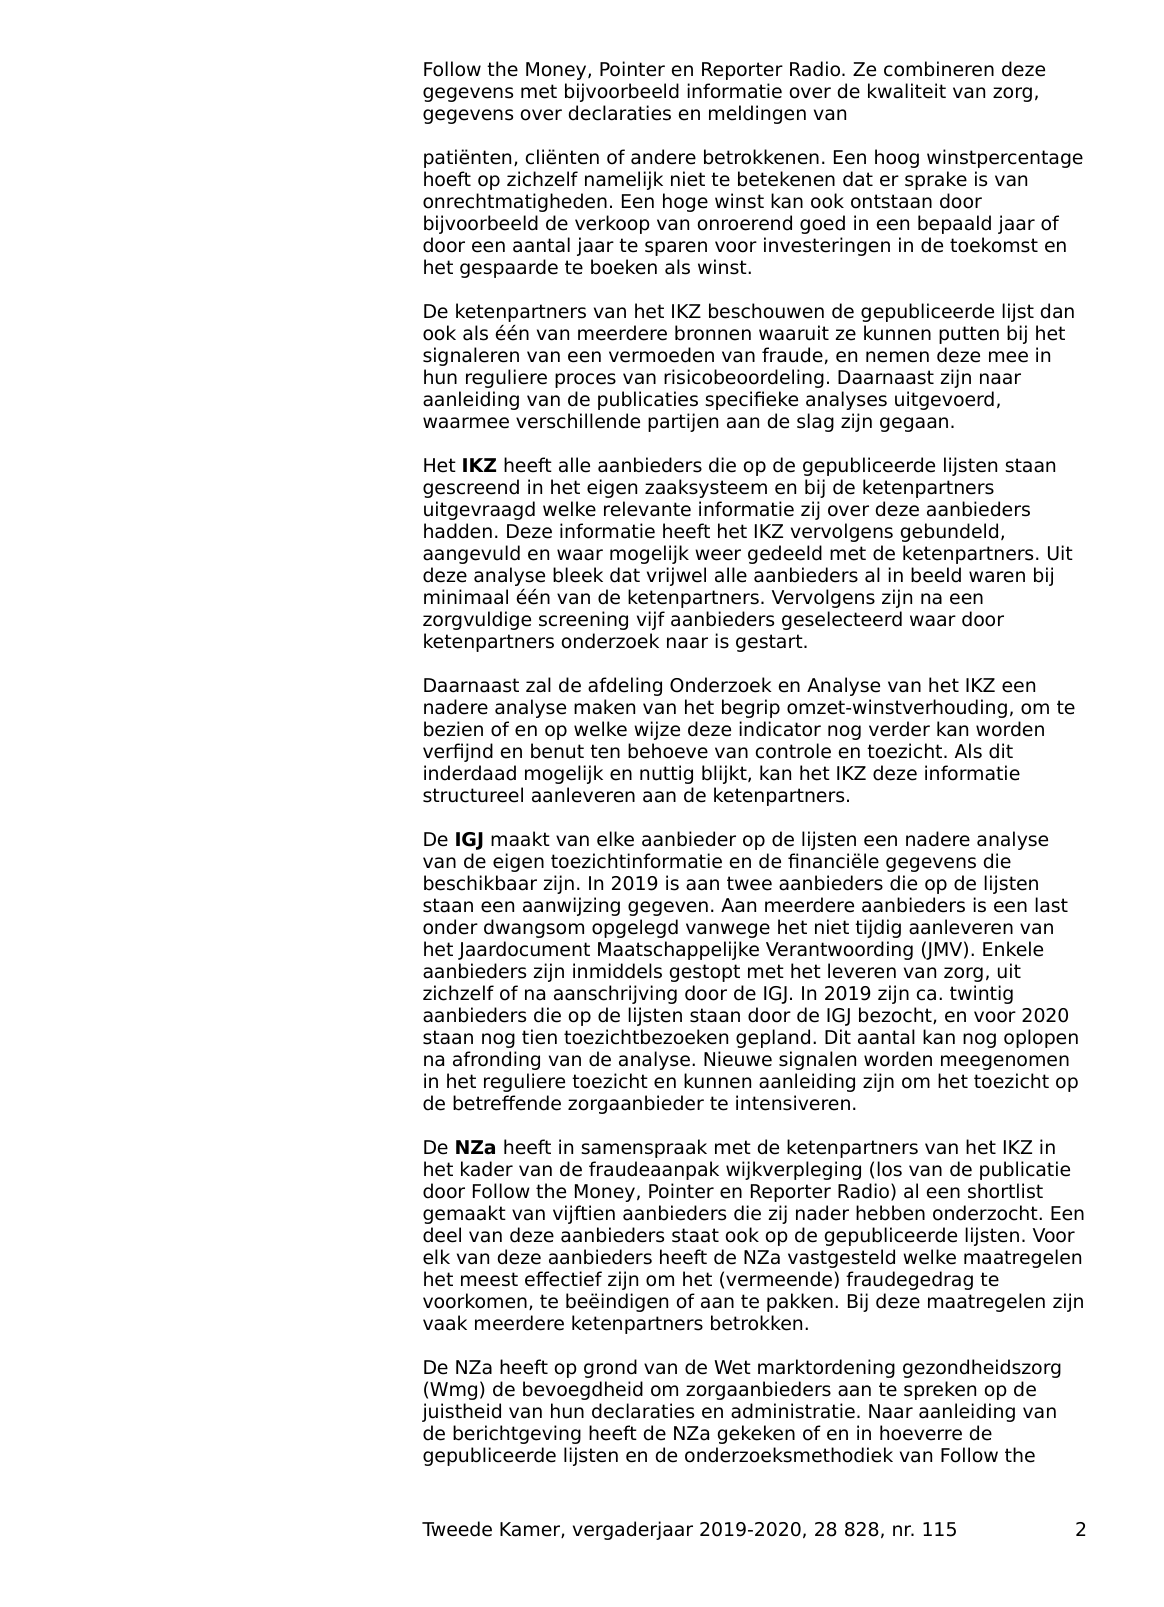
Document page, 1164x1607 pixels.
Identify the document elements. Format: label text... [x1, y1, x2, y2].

text De NZa heeft in samenspraak met de ketenpartners van het IKZ in het kader van de fraudeaanpak wijkverpleging (los van de publicatie door Follow the Money, Pointer en Reporter Radio) al een shortlist gemaakt van vijftien aanbieders die zij nader hebben onderzocht. Een deel van deze aanbieders staat ook op de gepubliceerde lijsten. Voor elk van deze aanbieders heeft de NZa vastgesteld welke maatregelen het meest effectief zijn om het (vermeende) fraudegedrag te voorkomen, te beëindigen of aan te pakken. Bij deze maatregelen zijn vaak meerdere ketenpartners betrokken. [422, 1137, 1087, 1335]
text De IGJ maakt van elke aanbieder op de lijsten een nadere analyse van de eigen toezichtinformatie en de financiële gegevens die beschikbaar zijn. In 2019 is aan twee aanbieders die op de lijsten staan een aanwijzing gegeven. Aan meerdere aanbieders is een last onder dwangsom opgelegd vanwege het niet tijdig aanleveren van het Jaardocument Maatschappelijke Verantwoording (JMV). Enkele aanbieders zijn inmiddels gestopt met het leveren van zorg, uit zichzelf of na aanschrijving door de IGJ. In 2019 zijn ca. twintig aanbieders die op de lijsten staan door de IGJ bezocht, en voor 2020 staan nog tien toezichtbezoeken gepland. Dit aantal kan nog oplopen na afronding van de analyse. Nieuwe signalen worden meegenomen in het reguliere toezicht en kunnen aanleiding zijn om het toezicht op de betreffende zorgaanbieder te intensiveren. [422, 829, 1087, 1115]
text Het IKZ heeft alle aanbieders die op de gepubliceerde lijsten staan gescreend in het eigen zaaksysteem en bij de ketenpartners uitgevraagd welke relevante informatie zij over deze aanbieders hadden. Deze informatie heeft het IKZ vervolgens gebundeld, aangevuld en waar mogelijk weer gedeeld met de ketenpartners. Uit deze analyse bleek dat vrijwel alle aanbieders al in beeld waren bij minimaal één van de ketenpartners. Vervolgens zijn na een zorgvuldige screening vijf aanbieders geselecteerd waar door ketenpartners onderzoek naar is gestart. [422, 455, 1087, 653]
text De NZa heeft op grond van de Wet marktordening gezondheidszorg (Wmg) de bevoegdheid om zorgaanbieders aan te spreken op de juistheid van hun declaraties en administratie. Naar aanleiding van de berichtgeving heeft de NZa gekeken of en in hoeverre de gepubliceerde lijsten en de onderzoeksmethodiek van Follow the [422, 1357, 1087, 1467]
text Follow the Money, Pointer en Reporter Radio. Ze combineren deze gegevens met bijvoorbeeld informatie over de kwaliteit van zorg, gegevens over declaraties en meldingen van [422, 59, 1087, 125]
text patiënten, cliënten of andere betrokkenen. Een hoog winstpercentage hoeft op zichzelf namelijk niet te betekenen dat er sprake is van onrechtmatigheden. Een hoge winst kan ook ontstaan door bijvoorbeeld de verkoop van onroerend goed in een bepaald jaar of door een aantal jaar te sparen voor investeringen in de toekomst en het gespaarde te boeken als winst. [422, 147, 1087, 279]
text De ketenpartners van het IKZ beschouwen de gepubliceerde lijst dan ook als één van meerdere bronnen waaruit ze kunnen putten bij het signaleren van een vermoeden van fraude, en nemen deze mee in hun reguliere proces van risicobeoordeling. Daarnaast zijn naar aanleiding van de publicaties specifieke analyses uitgevoerd, waarmee verschillende partijen aan de slag zijn gegaan. [422, 301, 1087, 433]
text Daarnaast zal de afdeling Onderzoek en Analyse van het IKZ een nadere analyse maken van het begrip omzet-winstverhouding, om te bezien of en op welke wijze deze indicator nog verder kan worden verfijnd en benut ten behoeve van controle en toezicht. Als dit inderdaad mogelijk en nuttig blijkt, kan het IKZ deze informatie structureel aanleveren aan de ketenpartners. [422, 675, 1087, 807]
